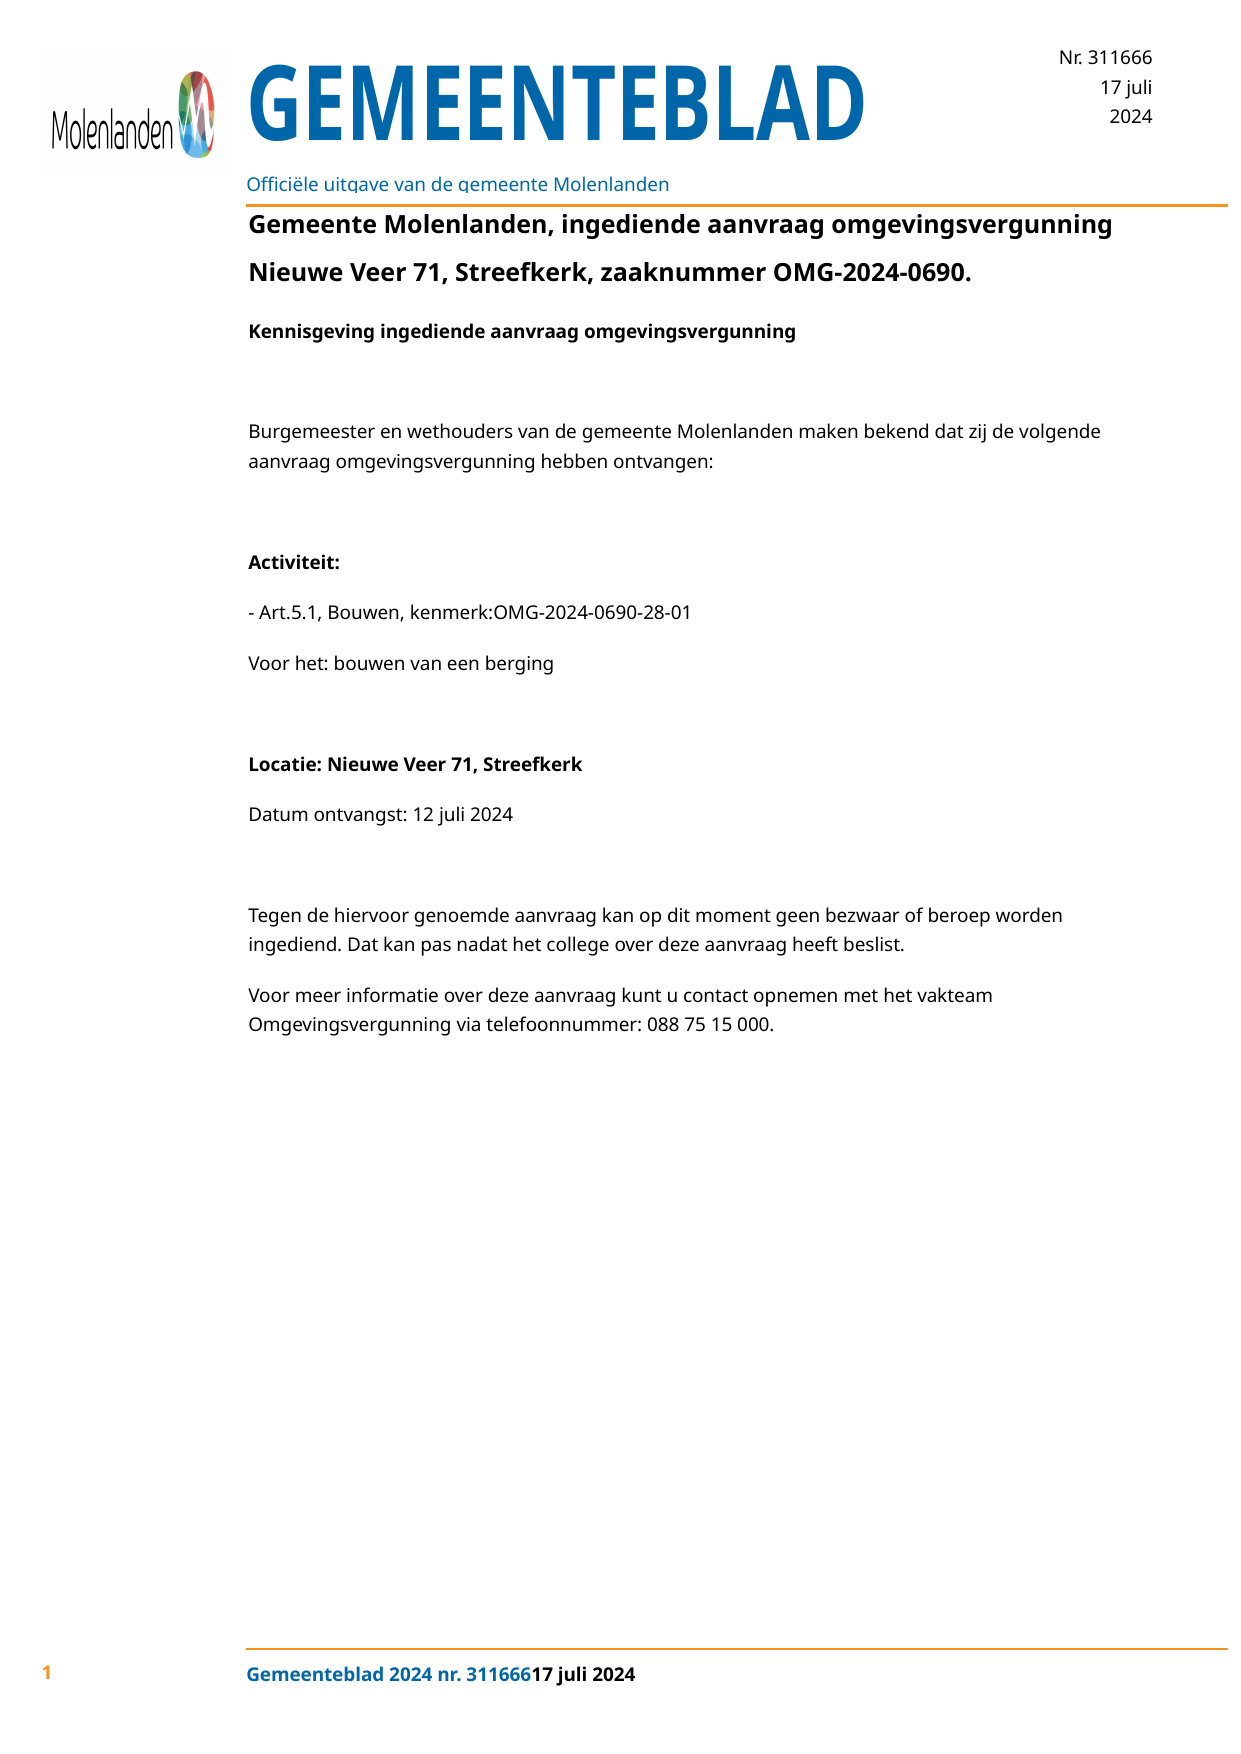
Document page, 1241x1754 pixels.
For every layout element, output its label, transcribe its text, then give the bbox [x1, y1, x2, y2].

text Gemeente Molenlanden, ingediende aanvraag omgevingsvergunning Nieuwe Veer 71, Streefkerk, zaaknummer OMG-2024-0690. [248, 207, 1152, 288]
text Locatie: Nieuwe Veer 71, Streefkerk [248, 751, 1152, 777]
picture [41, 47, 231, 172]
text Kennisgeving ingediende aanvraag omgevingsvergunning [248, 318, 1152, 344]
text - Art.5.1, Bouwen, kenmerk:OMG-2024-0690-28-01 [248, 599, 1152, 625]
text Burgemeester en wethouders van de gemeente Molenlanden maken bekend dat zij de volgende aanvraag omgevingsvergunning hebben ontvangen: [248, 419, 1152, 474]
text Voor meer informatie over deze aanvraag kunt u contact opnemen met het vakteam Omgevingsvergunning via telefoonnummer: 088 75 15 000. [248, 982, 1152, 1037]
text Datum ontvangst: 12 juli 2024 [248, 801, 1152, 827]
text Voor het: bouwen van een berging [248, 650, 1152, 676]
text Tegen de hiervoor genoemde aanvraag kan op dit moment geen bezwaar of beroep worden ingediend. Dat kan pas nadat het college over deze aanvraag heeft beslist. [248, 902, 1152, 957]
text Activiteit: [248, 549, 1152, 575]
